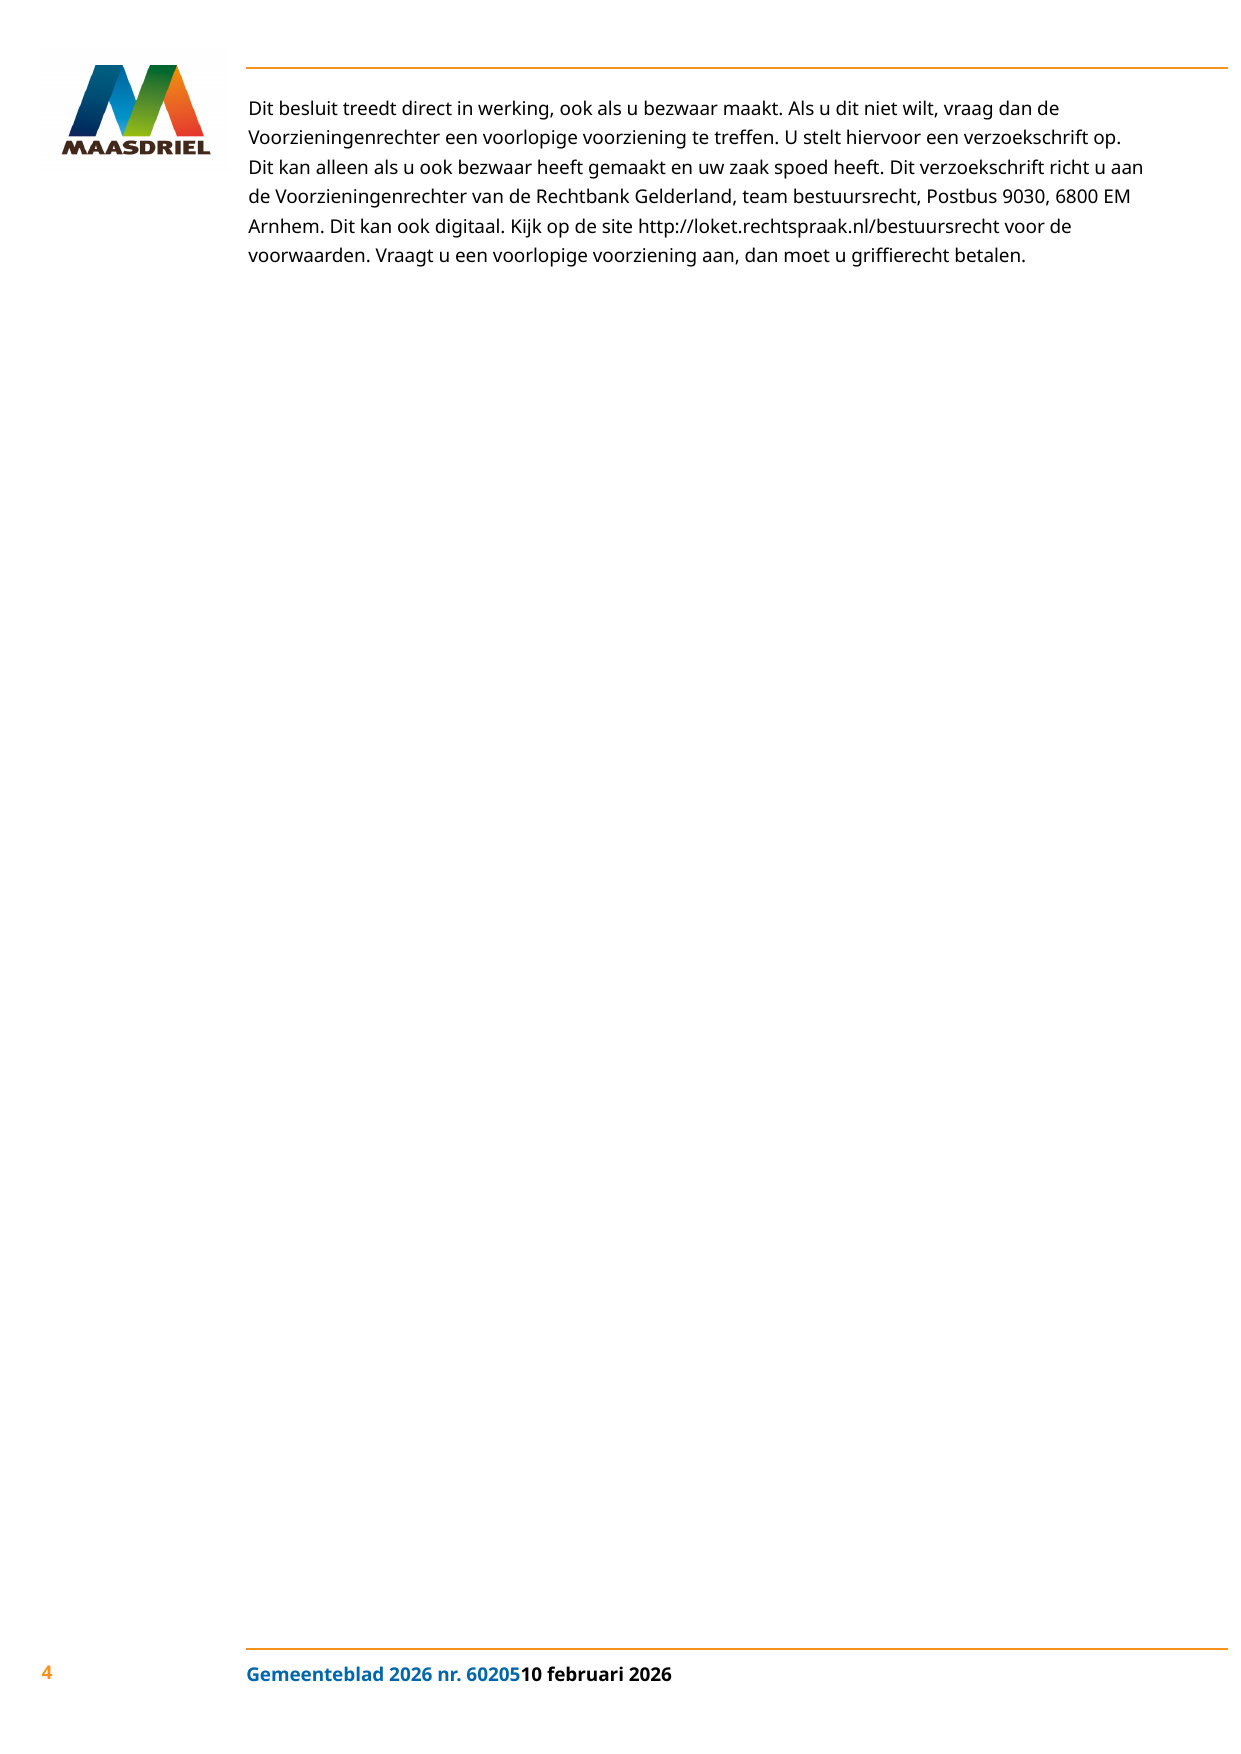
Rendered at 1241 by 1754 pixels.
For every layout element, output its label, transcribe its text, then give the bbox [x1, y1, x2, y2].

picture [41, 47, 231, 172]
text Dit besluit treedt direct in werking, ook als u bezwaar maakt. Als u dit niet wilt, vraag dan de Voorzieningenrechter een voorlopige voorziening te treffen. U stelt hiervoor een verzoekschrift op. Dit kan alleen als u ook bezwaar heeft gemaakt en uw zaak spoed heeft. Dit verzoekschrift richt u aan de Voorzieningenrechter van de Rechtbank Gelderland, team bestuursrecht, Postbus 9030, 6800 EM Arnhem. Dit kan ook digitaal. Kijk op de site http://loket.rechtspraak.nl/bestuursrecht voor de voorwaarden. Vraagt u een voorlopige voorziening aan, dan moet u griffierecht betalen. [248, 95, 1152, 268]
